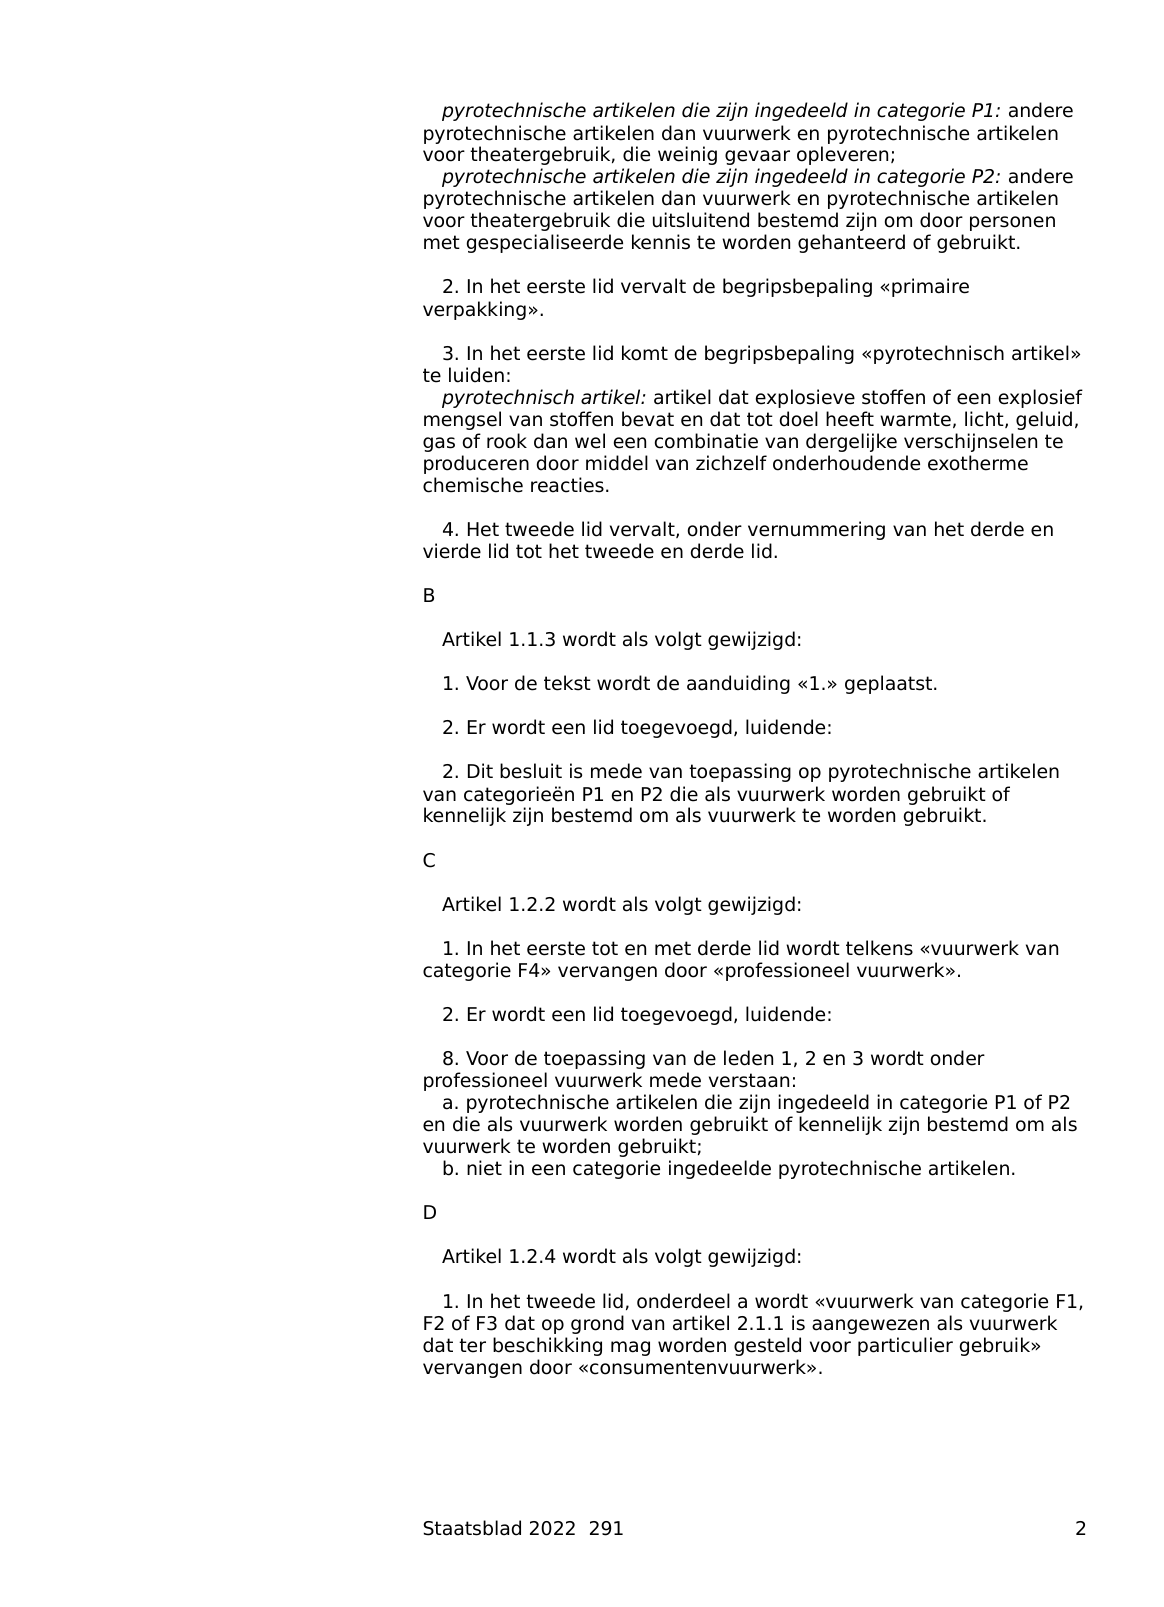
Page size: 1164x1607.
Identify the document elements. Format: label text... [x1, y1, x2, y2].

text Artikel 1.2.2 wordt als volgt gewijzigd: [422, 894, 1087, 916]
text Artikel 1.1.3 wordt als volgt gewijzigd: [422, 629, 1087, 651]
text 2. Er wordt een lid toegevoegd, luidende: [422, 717, 1087, 739]
text pyrotechnisch artikel: artikel dat explosieve stoffen of een explosief mengsel van stoffen bevat en dat tot doel heeft warmte, licht, geluid, gas of rook dan wel een combinatie van dergelijke verschijnselen te produceren door middel van zichzelf onderhoudende exotherme chemische reacties. [422, 387, 1087, 496]
text pyrotechnische artikelen die zijn ingedeeld in categorie P2: andere pyrotechnische artikelen dan vuurwerk en pyrotechnische artikelen voor theatergebruik die uitsluitend bestemd zijn om door personen met gespecialiseerde kennis te worden gehanteerd of gebruikt. [422, 166, 1087, 254]
text 3. In het eerste lid komt de begripsbepaling «pyrotechnisch artikel» te luiden: [422, 343, 1087, 387]
text 4. Het tweede lid vervalt, onder vernummering van het derde en vierde lid tot het tweede en derde lid. [422, 519, 1087, 563]
text 2. In het eerste lid vervalt de begripsbepaling «primaire verpakking». [422, 276, 1087, 320]
text B [422, 585, 1087, 607]
text D [422, 1202, 1087, 1224]
text 1. In het tweede lid, onderdeel a wordt «vuurwerk van categorie F1, F2 of F3 dat op grond van artikel 2.1.1 is aangewezen als vuurwerk dat ter beschikking mag worden gesteld voor particulier gebruik» vervangen door «consumentenvuurwerk». [422, 1291, 1087, 1378]
text b. niet in een categorie ingedeelde pyrotechnische artikelen. [422, 1158, 1087, 1180]
text C [422, 849, 1087, 872]
text 2. Dit besluit is mede van toepassing op pyrotechnische artikelen van categorieën P1 en P2 die als vuurwerk worden gebruikt of kennelijk zijn bestemd om als vuurwerk te worden gebruikt. [422, 761, 1087, 827]
text 8. Voor de toepassing van de leden 1, 2 en 3 wordt onder professioneel vuurwerk mede verstaan: [422, 1048, 1087, 1092]
text 1. In het eerste tot en met derde lid wordt telkens «vuurwerk van categorie F4» vervangen door «professioneel vuurwerk». [422, 938, 1087, 982]
text 2. Er wordt een lid toegevoegd, luidende: [422, 1004, 1087, 1026]
text a. pyrotechnische artikelen die zijn ingedeeld in categorie P1 of P2 en die als vuurwerk worden gebruikt of kennelijk zijn bestemd om als vuurwerk te worden gebruikt; [422, 1092, 1087, 1158]
text Artikel 1.2.4 wordt als volgt gewijzigd: [422, 1246, 1087, 1268]
text pyrotechnische artikelen die zijn ingedeeld in categorie P1: andere pyrotechnische artikelen dan vuurwerk en pyrotechnische artikelen voor theatergebruik, die weinig gevaar opleveren; [422, 100, 1087, 166]
text 1. Voor de tekst wordt de aanduiding «1.» geplaatst. [422, 673, 1087, 695]
